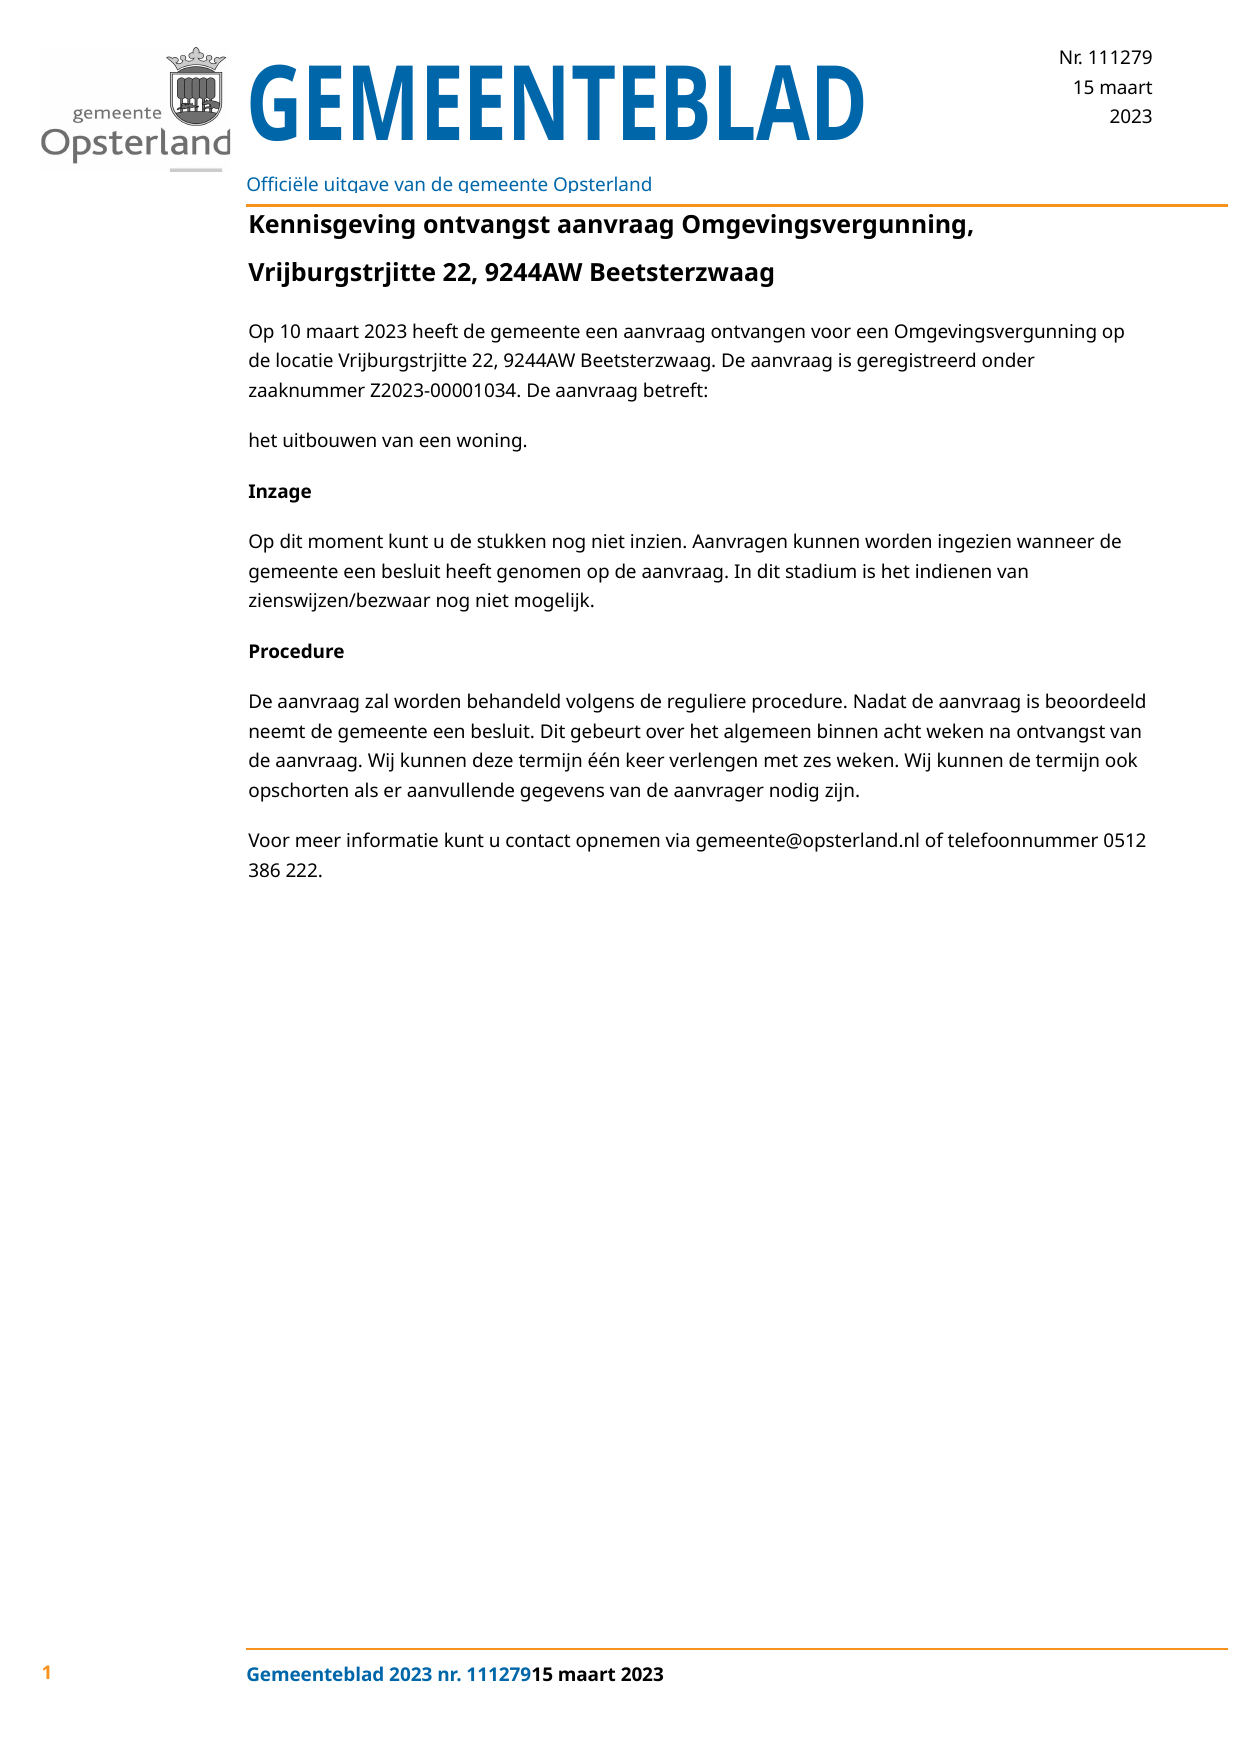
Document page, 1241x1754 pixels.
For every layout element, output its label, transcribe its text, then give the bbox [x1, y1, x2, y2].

text Op 10 maart 2023 heeft de gemeente een aanvraag ontvangen voor een Omgevingsvergunning op de locatie Vrijburgstrjitte 22, 9244AW Beetsterzwaag. De aanvraag is geregistreerd onder zaaknummer Z2023-00001034. De aanvraag betreft: [248, 318, 1152, 403]
text Procedure [248, 638, 1152, 664]
text het uitbouwen van een woning. [248, 427, 1152, 453]
text Op dit moment kunt u de stukken nog niet inzien. Aanvragen kunnen worden ingezien wanneer de gemeente een besluit heeft genomen op de aanvraag. In dit stadium is het indienen van zienswijzen/bezwaar nog niet mogelijk. [248, 528, 1152, 613]
picture [41, 47, 231, 172]
text De aanvraag zal worden behandeld volgens de reguliere procedure. Nadat de aanvraag is beoordeeld neemt de gemeente een besluit. Dit gebeurt over het algemeen binnen acht weken na ontvangst van de aanvraag. Wij kunnen deze termijn één keer verlengen met zes weken. Wij kunnen de termijn ook opschorten als er aanvullende gegevens van de aanvrager nodig zijn. [248, 688, 1152, 803]
text Inzage [248, 478, 1152, 504]
text Voor meer informatie kunt u contact opnemen via gemeente@opsterland.nl of telefoonnummer 0512 386 222. [248, 827, 1152, 883]
text Kennisgeving ontvangst aanvraag Omgevingsvergunning, Vrijburgstrjitte 22, 9244AW Beetsterzwaag [248, 207, 1152, 288]
